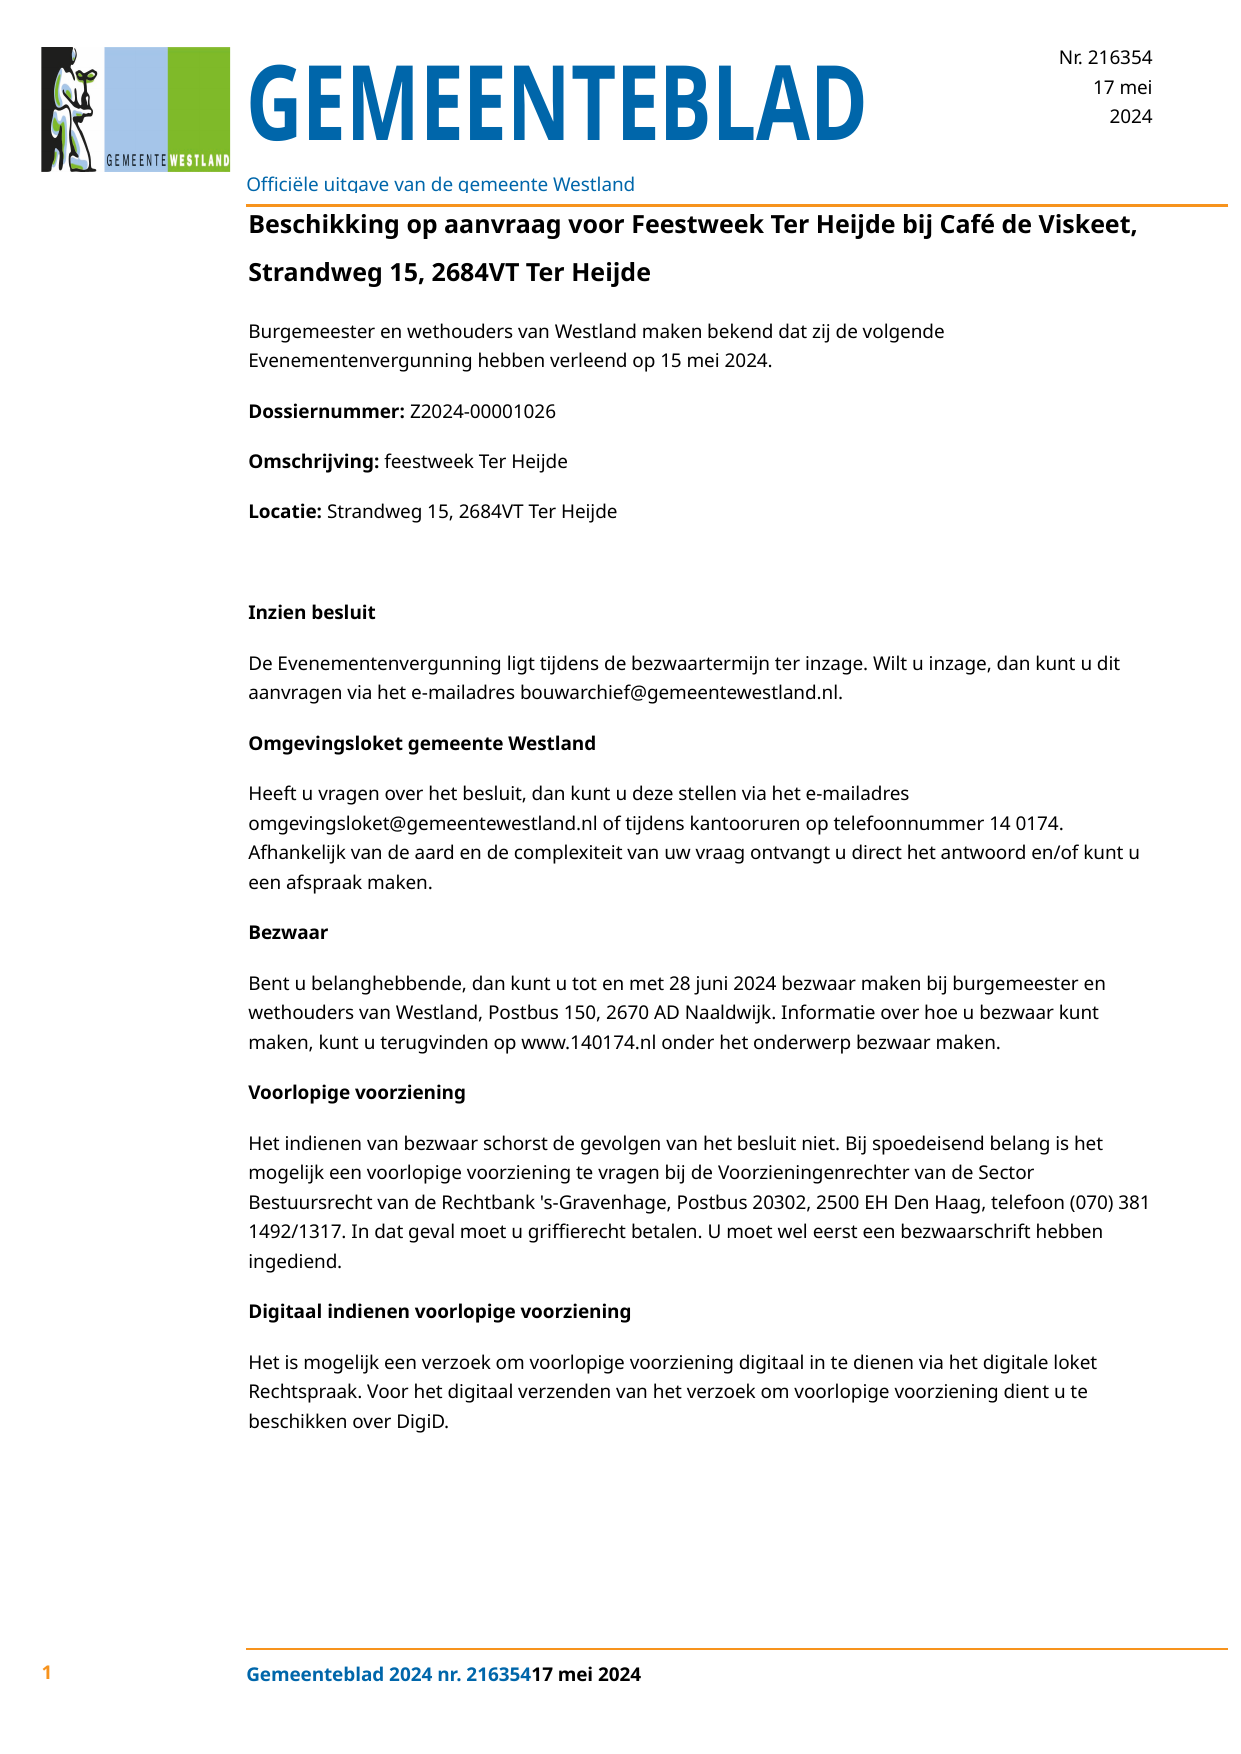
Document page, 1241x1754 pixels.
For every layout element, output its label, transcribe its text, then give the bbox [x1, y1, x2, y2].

text Heeft u vragen over het besluit, dan kunt u deze stellen via het e-mailadres omgevingsloket@gemeentewestland.nl of tijdens kantooruren op telefoonnummer 14 0174. Afhankelijk van de aard en de complexiteit van uw vraag ontvangt u direct het antwoord en/of kunt u een afspraak maken. [248, 780, 1152, 895]
text Dossiernummer: Z2024-00001026 [248, 398, 1152, 424]
text De Evenementenvergunning ligt tijdens de bezwaartermijn ter inzage. Wilt u inzage, dan kunt u dit aanvragen via het e-mailadres bouwarchief@gemeentewestland.nl. [248, 650, 1152, 705]
picture [41, 47, 231, 172]
text Bent u belanghebbende, dan kunt u tot en met 28 juni 2024 bezwaar maken bij burgemeester en wethouders van Westland, Postbus 150, 2670 AD Naaldwijk. Informatie over hoe u bezwaar kunt maken, kunt u terugvinden op www.140174.nl onder het onderwerp bezwaar maken. [248, 970, 1152, 1055]
text Het indienen van bezwaar schorst de gevolgen van het besluit niet. Bij spoedeisend belang is het mogelijk een voorlopige voorziening te vragen bij de Voorzieningenrechter van de Sector Bestuursrecht van de Rechtbank 's-Gravenhage, Postbus 20302, 2500 EH Den Haag, telefoon (070) 381 1492/1317. In dat geval moet u griffierecht betalen. U moet wel eerst een bezwaarschrift hebben ingediend. [248, 1130, 1152, 1274]
text Inzien besluit [248, 599, 1152, 625]
text Bezwaar [248, 919, 1152, 945]
text Het is mogelijk een verzoek om voorlopige voorziening digitaal in te dienen via het digitale loket Rechtspraak. Voor het digitaal verzenden van het verzoek om voorlopige voorziening dient u te beschikken over DigiD. [248, 1349, 1152, 1434]
text Omschrijving: feestweek Ter Heijde [248, 448, 1152, 474]
text Beschikking op aanvraag voor Feestweek Ter Heijde bij Café de Viskeet, Strandweg 15, 2684VT Ter Heijde [248, 207, 1152, 288]
text Burgemeester en wethouders van Westland maken bekend dat zij de volgende Evenementenvergunning hebben verleend op 15 mei 2024. [248, 318, 1152, 373]
text Omgevingsloket gemeente Westland [248, 730, 1152, 756]
text Voorlopige voorziening [248, 1079, 1152, 1105]
text Locatie: Strandweg 15, 2684VT Ter Heijde [248, 499, 1152, 524]
text Digitaal indienen voorlopige voorziening [248, 1299, 1152, 1324]
